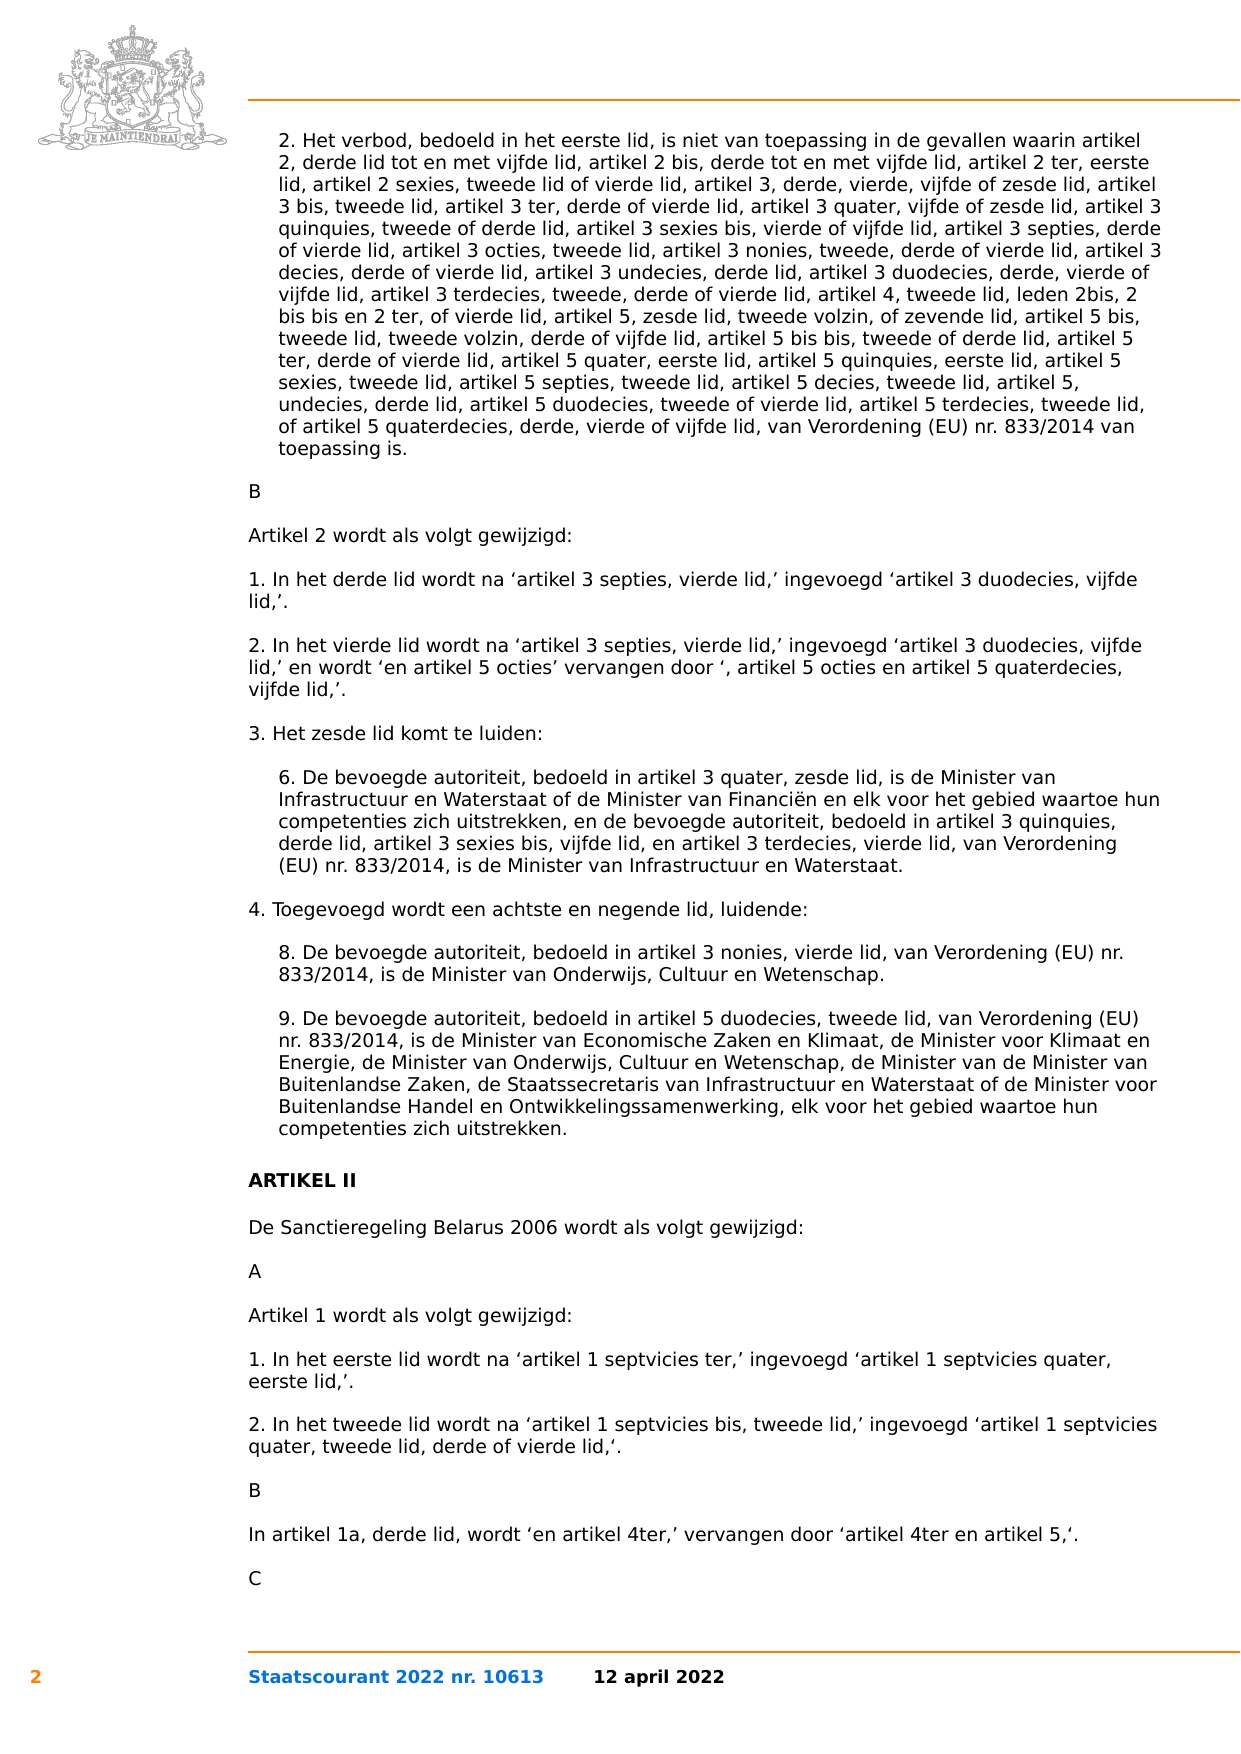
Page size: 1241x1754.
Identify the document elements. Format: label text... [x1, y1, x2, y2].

text 2. Het verbod, bedoeld in het eerste lid, is niet van toepassing in de gevallen waarin artikel 2, derde lid tot en met vijfde lid, artikel 2 bis, derde tot en met vijfde lid, artikel 2 ter, eerste lid, artikel 2 sexies, tweede lid of vierde lid, artikel 3, derde, vierde, vijfde of zesde lid, artikel 3 bis, tweede lid, artikel 3 ter, derde of vierde lid, artikel 3 quater, vijfde of zesde lid, artikel 3 quinquies, tweede of derde lid, artikel 3 sexies bis, vierde of vijfde lid, artikel 3 septies, derde of vierde lid, artikel 3 octies, tweede lid, artikel 3 nonies, tweede, derde of vierde lid, artikel 3 decies, derde of vierde lid, artikel 3 undecies, derde lid, artikel 3 duodecies, derde, vierde of vijfde lid, artikel 3 terdecies, tweede, derde of vierde lid, artikel 4, tweede lid, leden 2bis, 2 bis bis en 2 ter, of vierde lid, artikel 5, zesde lid, tweede volzin, of zevende lid, artikel 5 bis, tweede lid, tweede volzin, derde of vijfde lid, artikel 5 bis bis, tweede of derde lid, artikel 5 ter, derde of vierde lid, artikel 5 quater, eerste lid, artikel 5 quinquies, eerste lid, artikel 5 sexies, tweede lid, artikel 5 septies, tweede lid, artikel 5 decies, tweede lid, artikel 5, undecies, derde lid, artikel 5 duodecies, tweede of vierde lid, artikel 5 terdecies, tweede lid, of artikel 5 quaterdecies, derde, vierde of vijfde lid, van Verordening (EU) nr. 833/2014 van toepassing is. [278, 130, 1163, 459]
text In artikel 1a, derde lid, wordt ‘en artikel 4ter,’ vervangen door ‘artikel 4ter en artikel 5,‘. [248, 1524, 1163, 1546]
text 2. In het tweede lid wordt na ‘artikel 1 septvicies bis, tweede lid,’ ingevoegd ‘artikel 1 septvicies quater, tweede lid, derde of vierde lid,‘. [248, 1414, 1163, 1458]
text 3. Het zesde lid komt te luiden: [248, 723, 1163, 745]
text 1. In het eerste lid wordt na ‘artikel 1 septvicies ter,’ ingevoegd ‘artikel 1 septvicies quater, eerste lid,’. [248, 1348, 1163, 1392]
text 1. In het derde lid wordt na ‘artikel 3 septies, vierde lid,’ ingevoegd ‘artikel 3 duodecies, vijfde lid,’. [248, 569, 1163, 613]
text 8. De bevoegde autoriteit, bedoeld in artikel 3 nonies, vierde lid, van Verordening (EU) nr. 833/2014, is de Minister van Onderwijs, Cultuur en Wetenschap. [278, 942, 1163, 986]
text Artikel 1 wordt als volgt gewijzigd: [248, 1305, 1163, 1327]
text 4. Toegevoegd wordt een achtste en negende lid, luidende: [248, 898, 1163, 920]
text De Sanctieregeling Belarus 2006 wordt als volgt gewijzigd: [248, 1217, 1163, 1239]
text Artikel 2 wordt als volgt gewijzigd: [248, 525, 1163, 547]
subtitle ARTIKEL II [248, 1170, 1163, 1192]
text C [248, 1568, 1163, 1590]
text 6. De bevoegde autoriteit, bedoeld in artikel 3 quater, zesde lid, is de Minister van Infrastructuur en Waterstaat of de Minister van Financiën en elk voor het gebied waartoe hun competenties zich uitstrekken, en de bevoegde autoriteit, bedoeld in artikel 3 quinquies, derde lid, artikel 3 sexies bis, vijfde lid, en artikel 3 terdecies, vierde lid, van Verordening (EU) nr. 833/2014, is de Minister van Infrastructuur en Waterstaat. [278, 767, 1163, 877]
text B [248, 481, 1163, 503]
text 9. De bevoegde autoriteit, bedoeld in artikel 5 duodecies, tweede lid, van Verordening (EU) nr. 833/2014, is de Minister van Economische Zaken en Klimaat, de Minister voor Klimaat en Energie, de Minister van Onderwijs, Cultuur en Wetenschap, de Minister van de Minister van Buitenlandse Zaken, de Staatssecretaris van Infrastructuur en Waterstaat of de Minister voor Buitenlandse Handel en Ontwikkelingssamenwerking, elk voor het gebied waartoe hun competenties zich uitstrekken. [278, 1008, 1163, 1140]
text 2. In het vierde lid wordt na ‘artikel 3 septies, vierde lid,’ ingevoegd ‘artikel 3 duodecies, vijfde lid,’ en wordt ‘en artikel 5 octies’ vervangen door ‘, artikel 5 octies en artikel 5 quaterdecies, vijfde lid,’. [248, 635, 1163, 701]
picture [38, 25, 227, 150]
text B [248, 1480, 1163, 1502]
text A [248, 1261, 1163, 1283]
